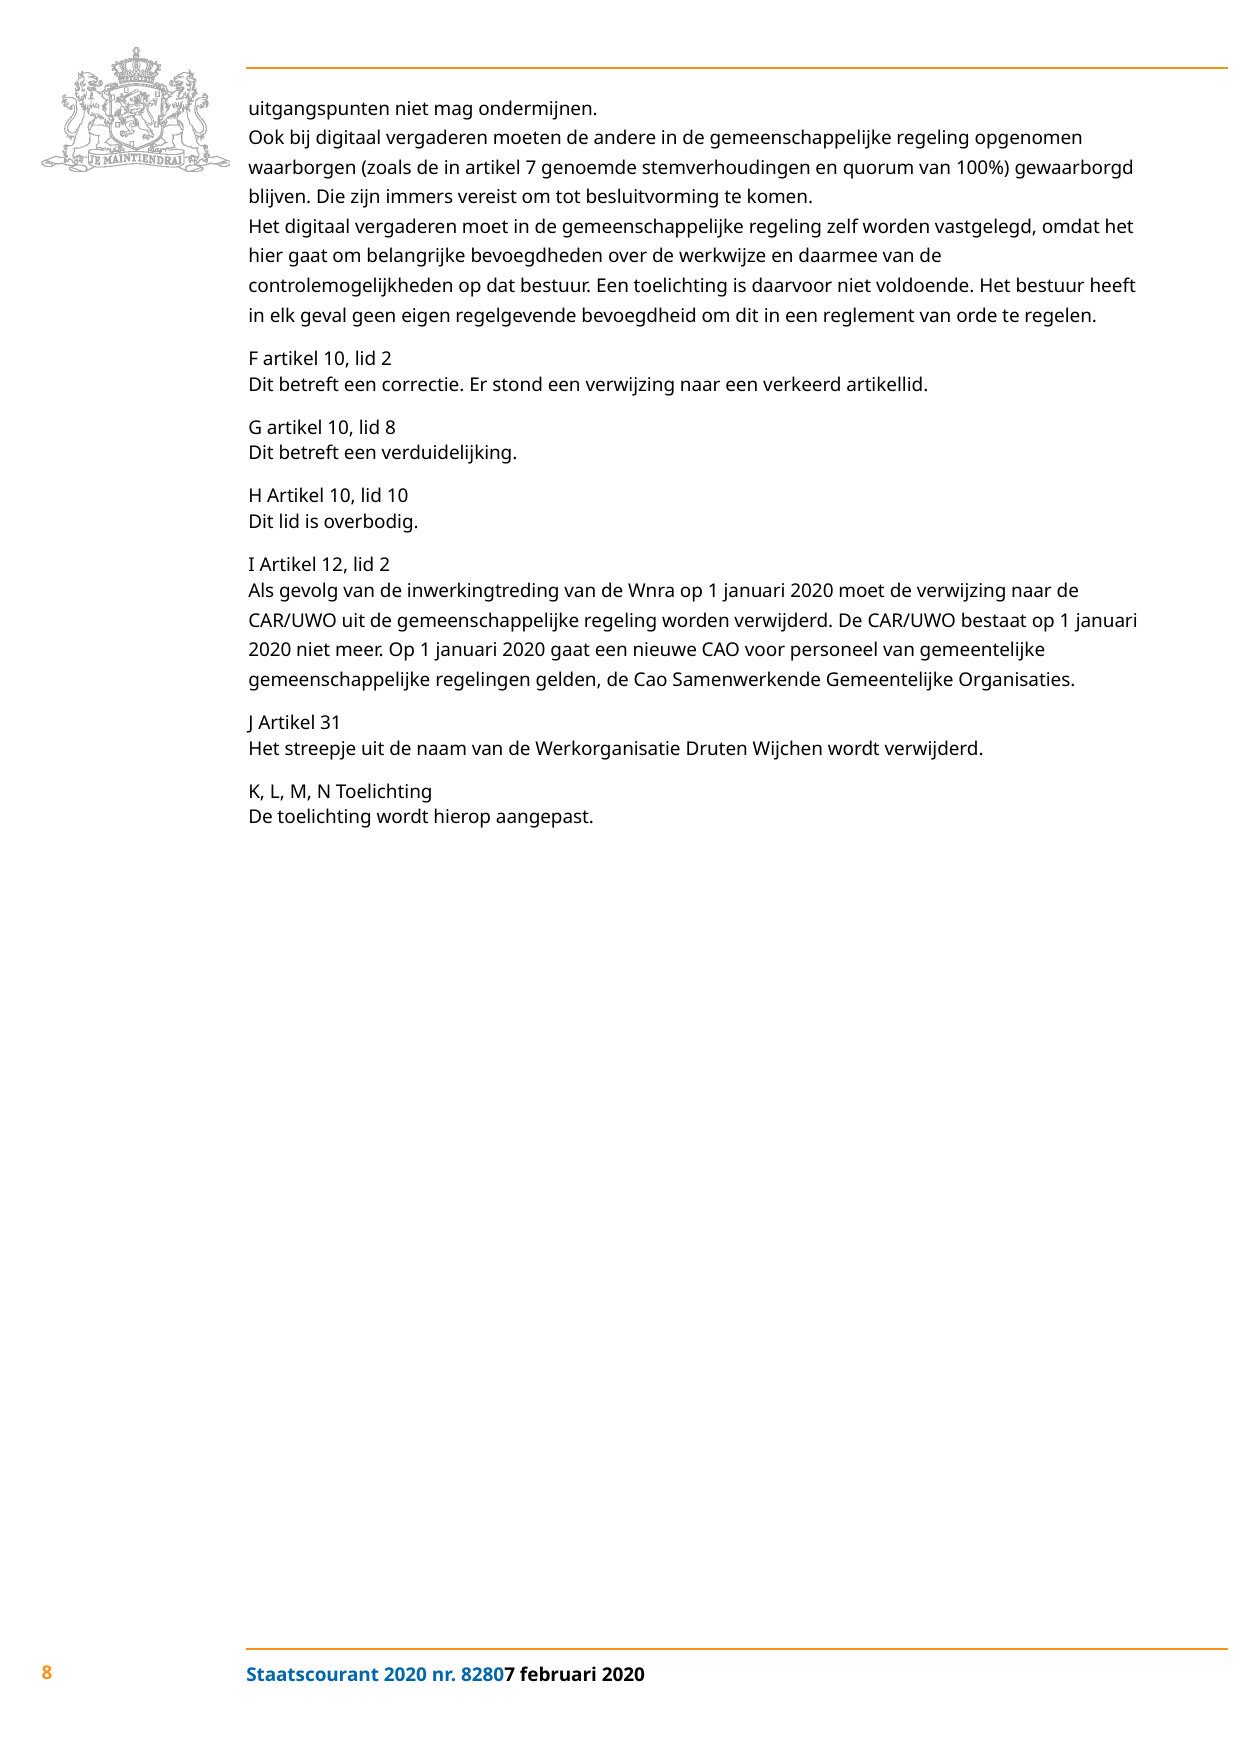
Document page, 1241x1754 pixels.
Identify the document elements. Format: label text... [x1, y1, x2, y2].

text uitgangspunten niet mag ondermijnen. [248, 95, 1152, 121]
text Ook bij digitaal vergaderen moeten de andere in de gemeenschappelijke regeling opgenomen waarborgen (zoals de in artikel 7 genoemde stemverhoudingen en quorum van 100%) gewaarborgd blijven. Die zijn immers vereist om tot besluitvorming te komen. [248, 124, 1152, 209]
text Dit betreft een verduidelijking. [248, 439, 1152, 465]
text G artikel 10, lid 8 [248, 414, 1152, 439]
text Dit betreft een correctie. Er stond een verwijzing naar een verkeerd artikellid. [248, 371, 1152, 396]
text J Artikel 31 [248, 709, 1152, 735]
text Het streepje uit de naam van de Werkorganisatie Druten Wijchen wordt verwijderd. [248, 735, 1152, 761]
text I Artikel 12, lid 2 [248, 552, 1152, 577]
text Dit lid is overbodig. [248, 508, 1152, 534]
text De toelichting wordt hierop aangepast. [248, 804, 1152, 829]
text H Artikel 10, lid 10 [248, 483, 1152, 508]
text Het digitaal vergaderen moet in de gemeenschappelijke regeling zelf worden vastgelegd, omdat het hier gaat om belangrijke bevoegdheden over de werkwijze en daarmee van de controlemogelijkheden op dat bestuur. Een toelichting is daarvoor niet voldoende. Het bestuur heeft in elk geval geen eigen regelgevende bevoegdheid om dit in een reglement van orde te regelen. [248, 213, 1152, 328]
text F artikel 10, lid 2 [248, 345, 1152, 371]
text K, L, M, N Toelichting [248, 778, 1152, 804]
picture [41, 47, 231, 172]
text Als gevolg van de inwerkingtreding van de Wnra op 1 januari 2020 moet de verwijzing naar de CAR/UWO uit de gemeenschappelijke regeling worden verwijderd. De CAR/UWO bestaat op 1 januari 2020 niet meer. Op 1 januari 2020 gaat een nieuwe CAO voor personeel van gemeentelijke gemeenschappelijke regelingen gelden, de Cao Samenwerkende Gemeentelijke Organisaties. [248, 577, 1152, 692]
